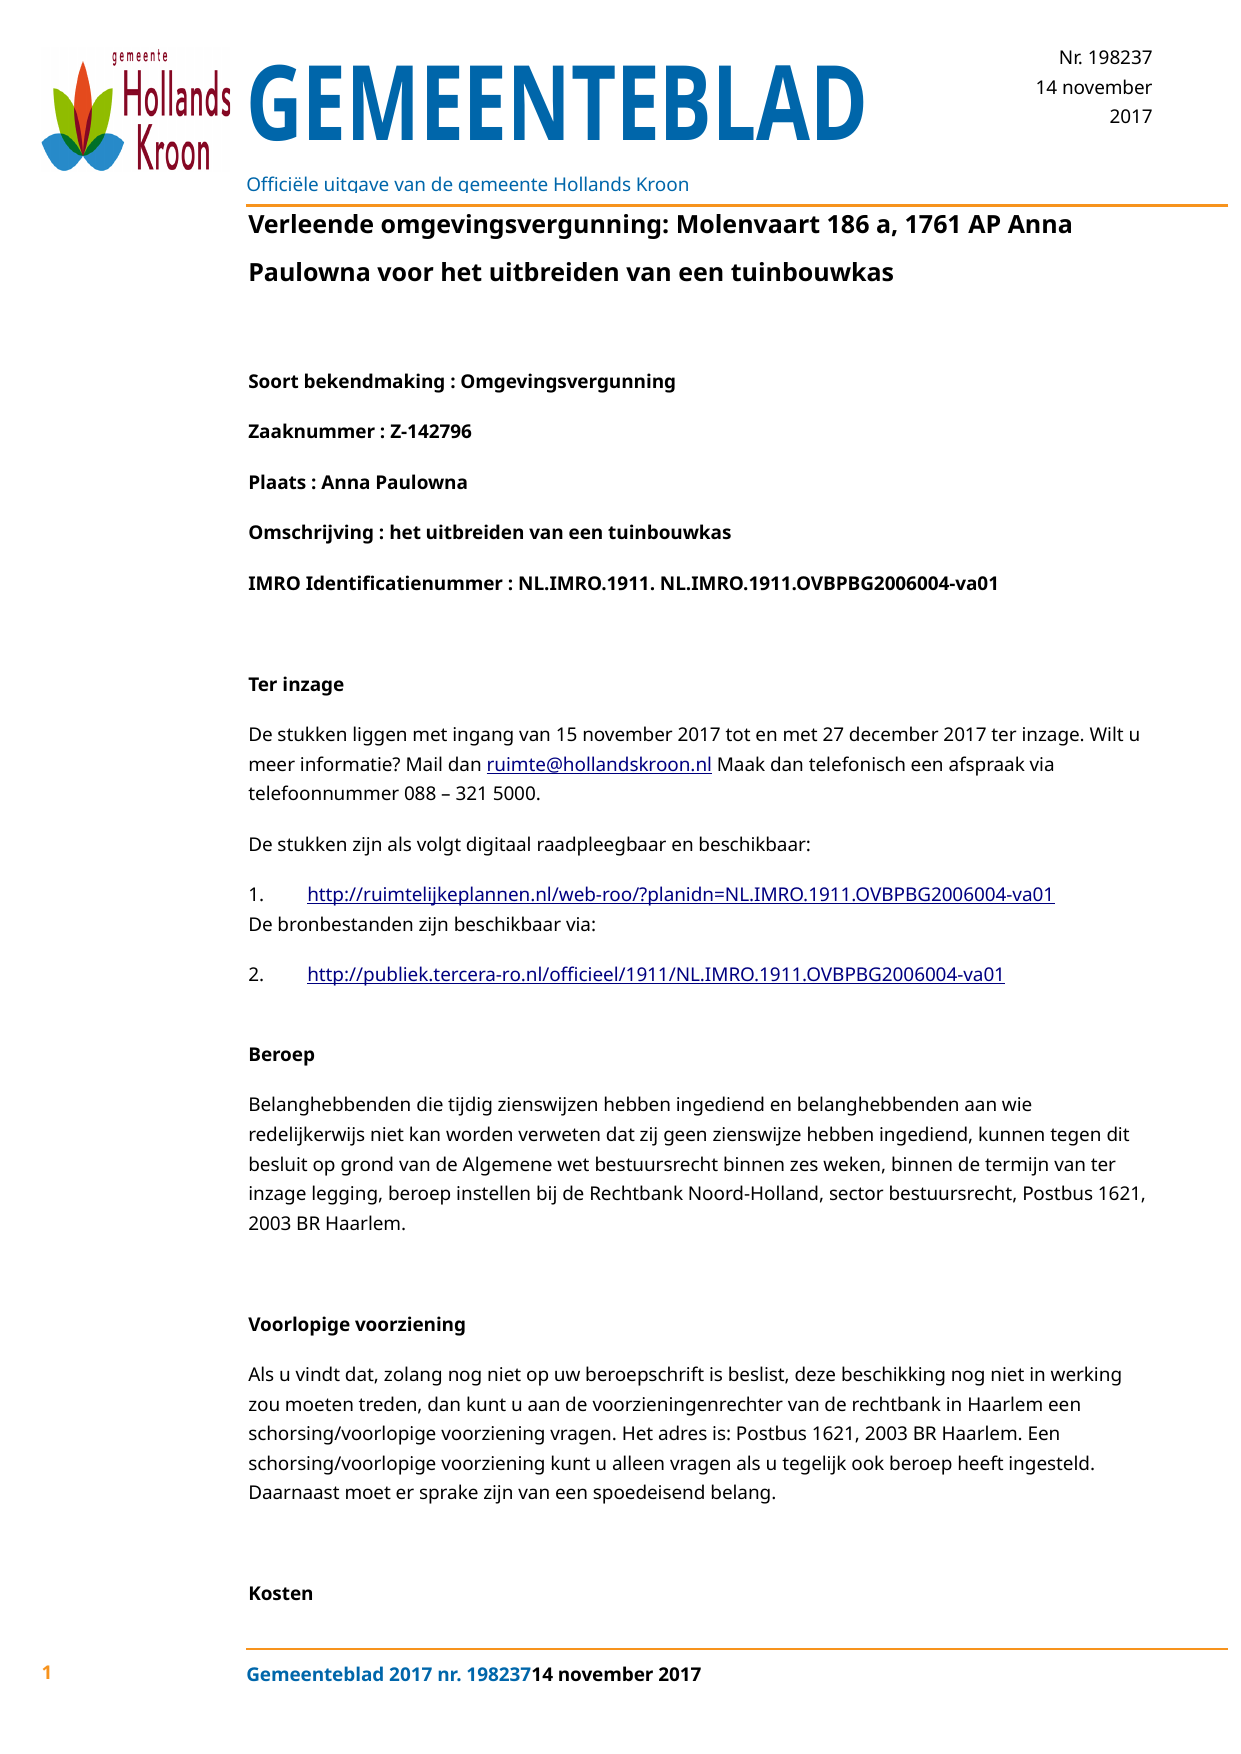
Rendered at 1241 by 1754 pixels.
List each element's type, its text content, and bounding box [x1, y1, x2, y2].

text Ter inzage [248, 671, 1152, 697]
text Belanghebbenden die tijdig zienswijzen hebben ingediend en belanghebbenden aan wie redelijkerwijs niet kan worden verweten dat zij geen zienswijze hebben ingediend, kunnen tegen dit besluit op grond van de Algemene wet bestuursrecht binnen zes weken, binnen de termijn van ter inzage legging, beroep instellen bij de Rechtbank Noord-Holland, sector bestuursrecht, Postbus 1621, 2003 BR Haarlem. [248, 1092, 1152, 1236]
text Soort bekendmaking : Omgevingsvergunning [248, 368, 1152, 394]
picture [41, 47, 231, 172]
list http://ruimtelijkeplannen.nl/web-roo/?planidn=NL.IMRO.1911.OVBPBG2006004-va01 [248, 881, 1152, 907]
text Voorlopige voorziening [248, 1311, 1152, 1337]
text Omschrijving : het uitbreiden van een tuinbouwkas [248, 519, 1152, 545]
text Zaaknummer : Z-142796 [248, 419, 1152, 444]
list http://publiek.tercera-ro.nl/officieel/1911/NL.IMRO.1911.OVBPBG2006004-va01 [248, 961, 1152, 987]
text Als u vindt dat, zolang nog niet op uw beroepschrift is beslist, deze beschikking nog niet in werking zou moeten treden, dan kunt u aan de voorzieningenrechter van de rechtbank in Haarlem een schorsing/voorlopige voorziening vragen. Het adres is: Postbus 1621, 2003 BR Haarlem. Een schorsing/voorlopige voorziening kunt u alleen vragen als u tegelijk ook beroep heeft ingesteld. Daarnaast moet er sprake zijn van een spoedeisend belang. [248, 1361, 1152, 1505]
text De stukken zijn als volgt digitaal raadpleegbaar en beschikbaar: [248, 831, 1152, 857]
text De bronbestanden zijn beschikbaar via: [248, 911, 1152, 937]
text De stukken liggen met ingang van 15 november 2017 tot en met 27 december 2017 ter inzage. Wilt u meer informatie? Mail dan ruimte@hollandskroon.nl Maak dan telefonisch een afspraak via telefoonnummer 088 – 321 5000. [248, 721, 1152, 806]
text IMRO Identificatienummer : NL.IMRO.1911. NL.IMRO.1911.OVBPBG2006004-va01 [248, 570, 1152, 596]
text Verleende omgevingsvergunning: Molenvaart 186 a, 1761 AP Anna Paulowna voor het uitbreiden van een tuinbouwkas [248, 207, 1152, 288]
text Kosten [248, 1580, 1152, 1606]
text Plaats : Anna Paulowna [248, 469, 1152, 495]
text Beroep [248, 1041, 1152, 1067]
